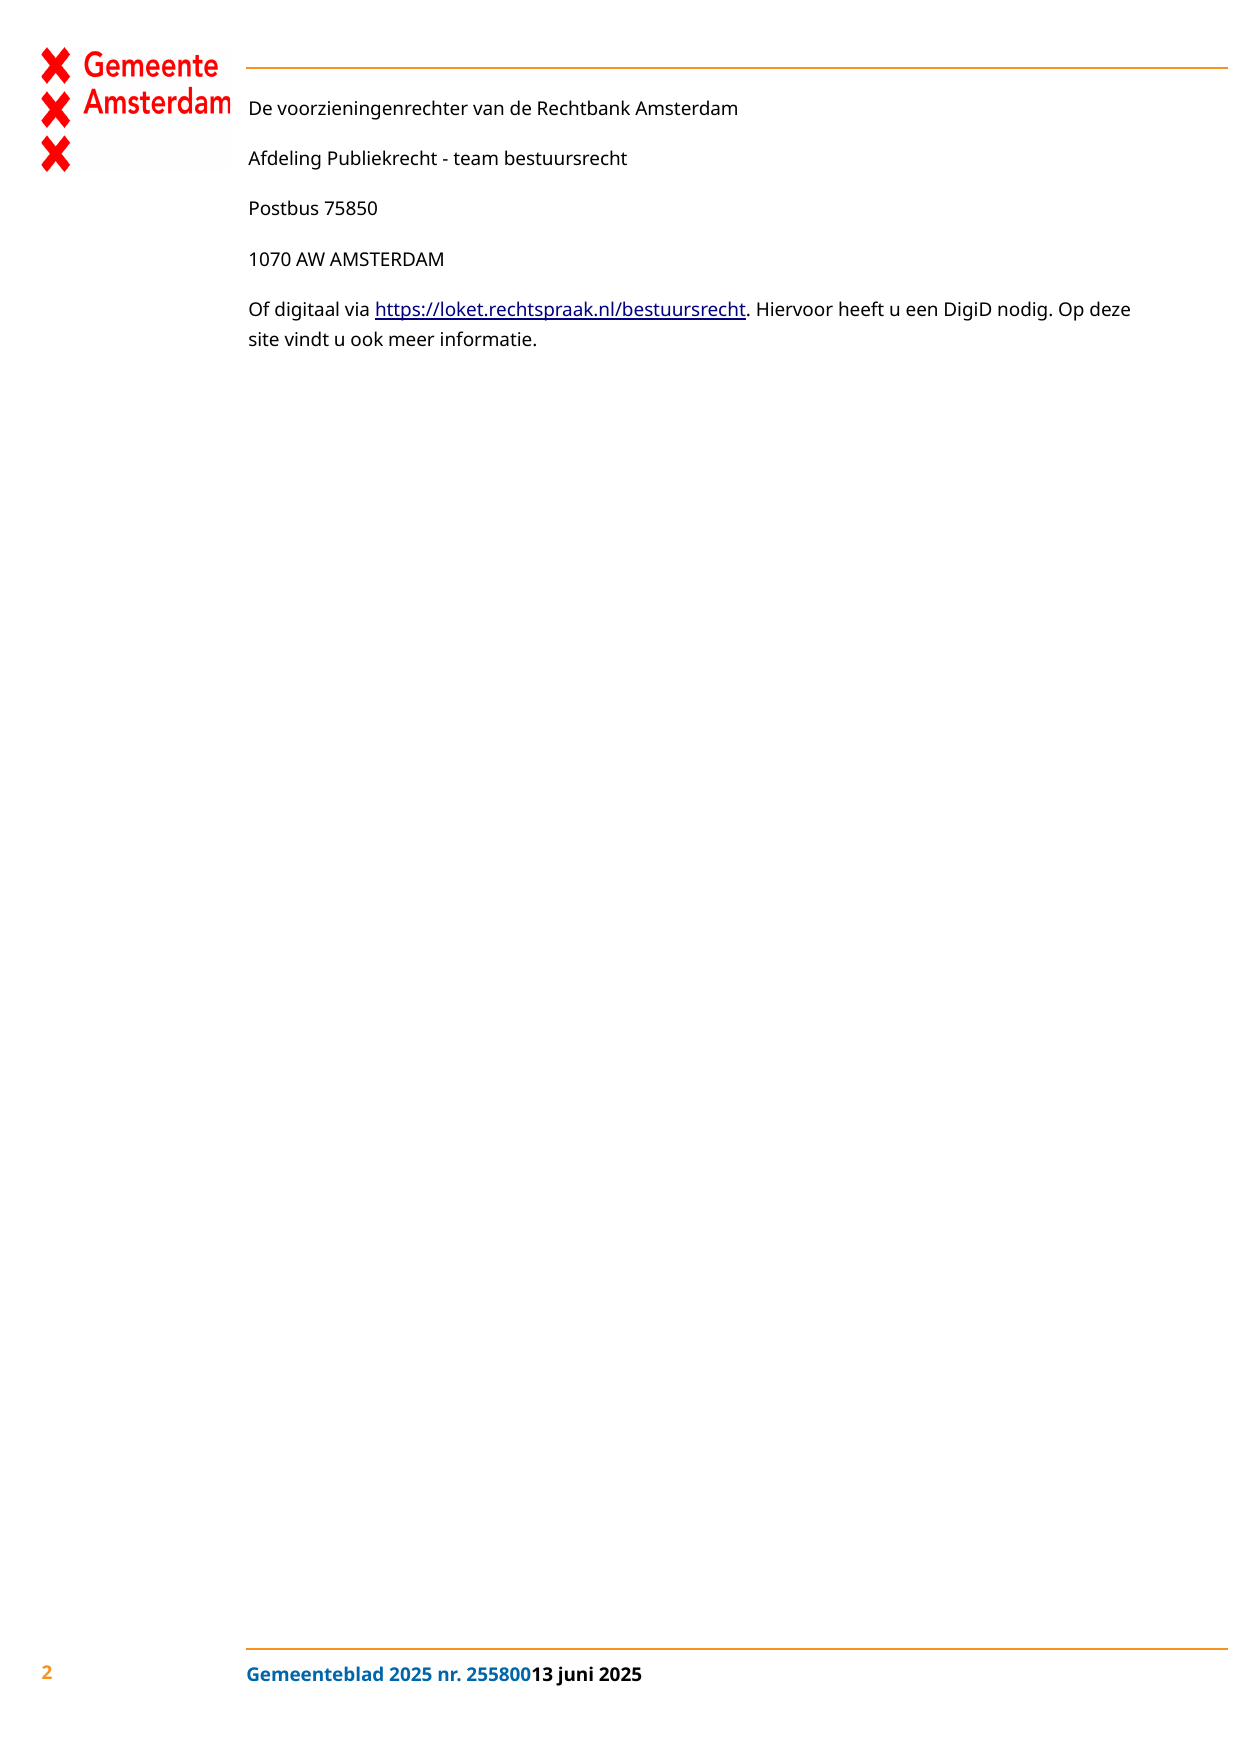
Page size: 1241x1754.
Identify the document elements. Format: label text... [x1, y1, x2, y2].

text De voorzieningenrechter van de Rechtbank Amsterdam [248, 95, 1152, 121]
text Afdeling Publiekrecht - team bestuursrecht [248, 145, 1152, 171]
text Of digitaal via https://loket.rechtspraak.nl/bestuursrecht. Hiervoor heeft u een DigiD nodig. Op deze site vindt u ook meer informatie. [248, 296, 1152, 352]
text 1070 AW AMSTERDAM [248, 246, 1152, 272]
picture [41, 47, 231, 172]
text Postbus 75850 [248, 196, 1152, 221]
